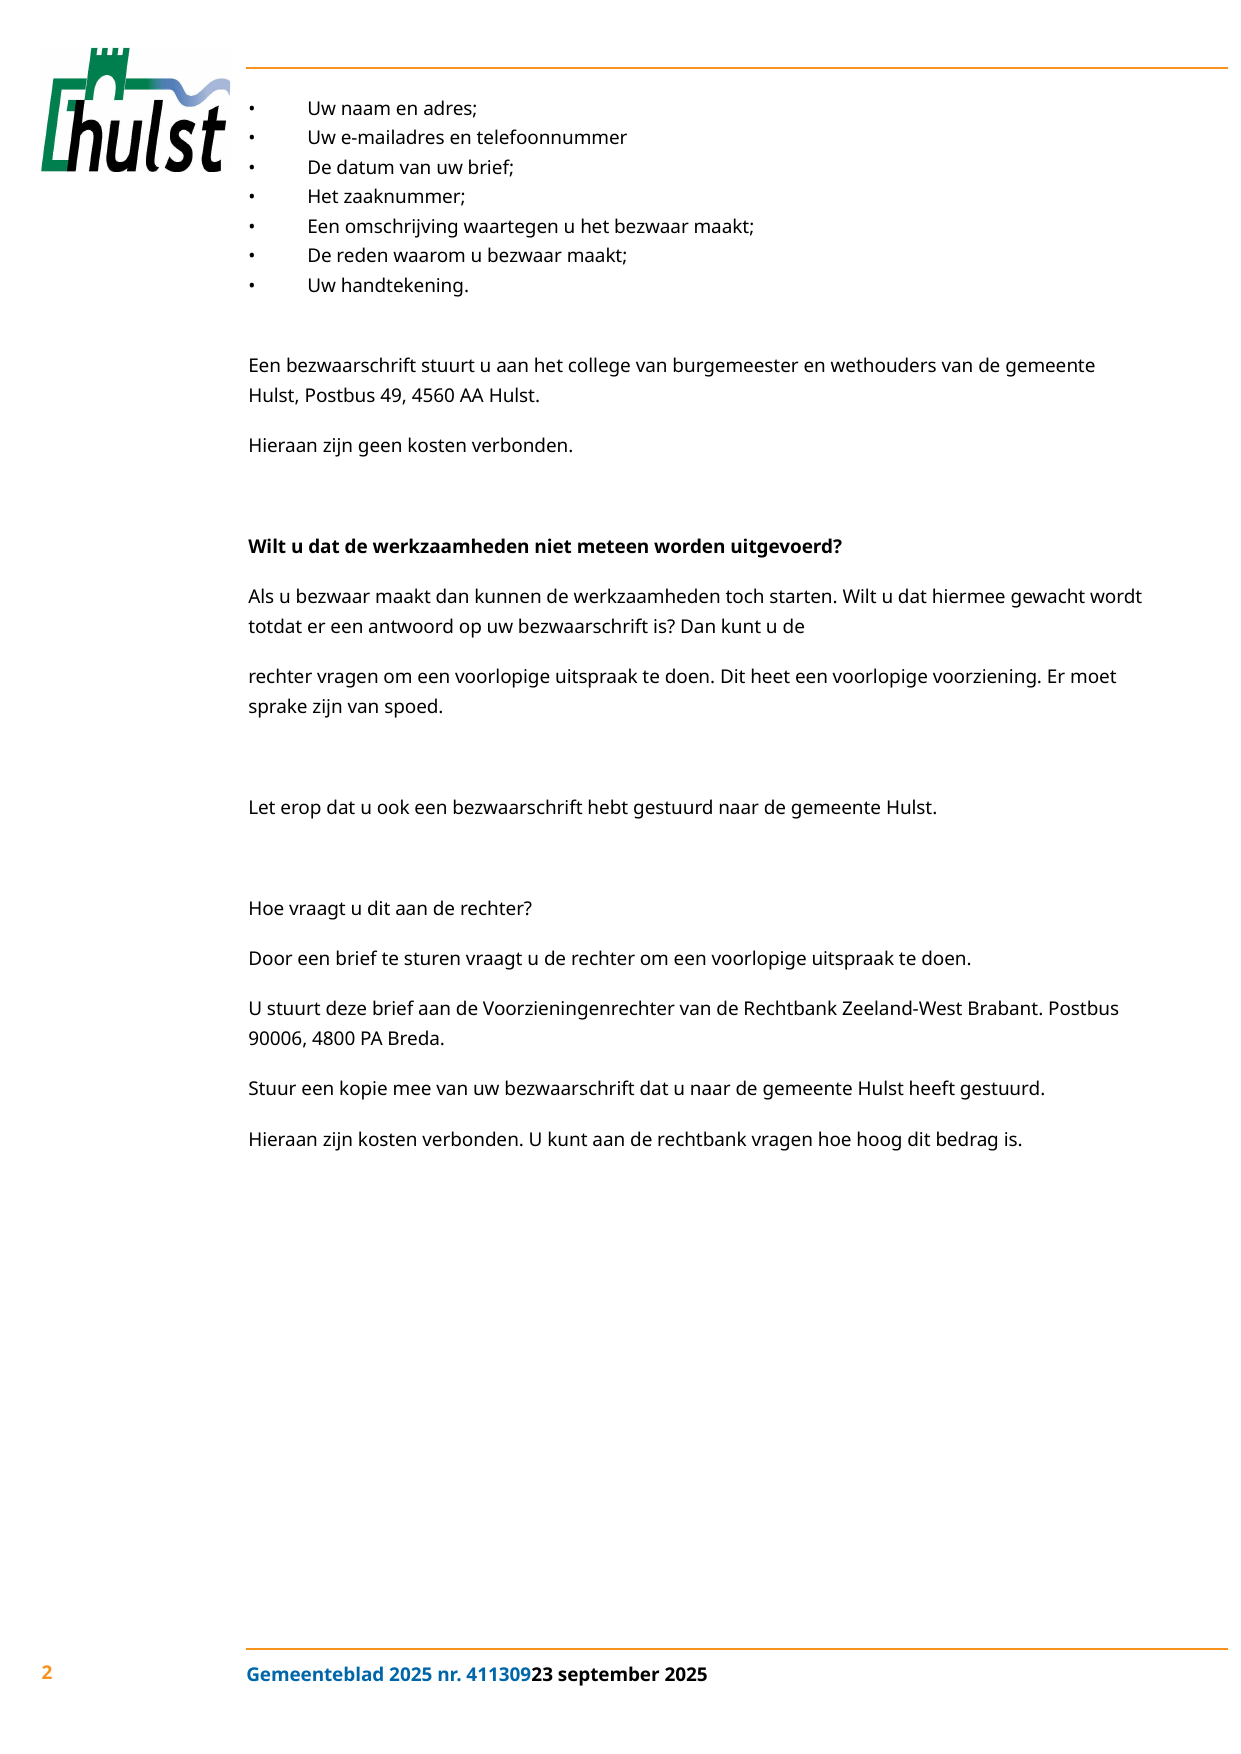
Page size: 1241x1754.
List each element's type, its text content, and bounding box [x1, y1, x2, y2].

list Uw naam en adres; [248, 95, 1152, 121]
text Let erop dat u ook een bezwaarschrift hebt gestuurd naar de gemeente Hulst. [248, 794, 1152, 820]
list De datum van uw brief; [248, 154, 1152, 180]
list Het zaaknummer; [248, 183, 1152, 209]
list De reden waarom u bezwaar maakt; [248, 243, 1152, 268]
text Een bezwaarschrift stuurt u aan het college van burgemeester en wethouders van de gemeente Hulst, Postbus 49, 4560 AA Hulst. [248, 352, 1152, 408]
text Hieraan zijn geen kosten verbonden. [248, 432, 1152, 458]
text rechter vragen om een voorlopige uitspraak te doen. Dit heet een voorlopige voorziening. Er moet sprake zijn van spoed. [248, 663, 1152, 719]
text U stuurt deze brief aan de Voorzieningenrechter van de Rechtbank Zeeland-West Brabant. Postbus 90006, 4800 PA Breda. [248, 996, 1152, 1051]
text Hieraan zijn kosten verbonden. U kunt aan de rechtbank vragen hoe hoog dit bedrag is. [248, 1126, 1152, 1152]
list Uw handtekening. [248, 272, 1152, 298]
list Een omschrijving waartegen u het bezwaar maakt; [248, 213, 1152, 239]
picture [41, 47, 231, 172]
text Wilt u dat de werkzaamheden niet meteen worden uitgevoerd? [248, 533, 1152, 559]
text Hoe vraagt u dit aan de rechter? [248, 895, 1152, 921]
text Door een brief te sturen vraagt u de rechter om een voorlopige uitspraak te doen. [248, 945, 1152, 971]
text Als u bezwaar maakt dan kunnen de werkzaamheden toch starten. Wilt u dat hiermee gewacht wordt totdat er een antwoord op uw bezwaarschrift is? Dan kunt u de [248, 583, 1152, 639]
list Uw e-mailadres en telefoonnummer [248, 124, 1152, 150]
text Stuur een kopie mee van uw bezwaarschrift dat u naar de gemeente Hulst heeft gestuurd. [248, 1076, 1152, 1101]
